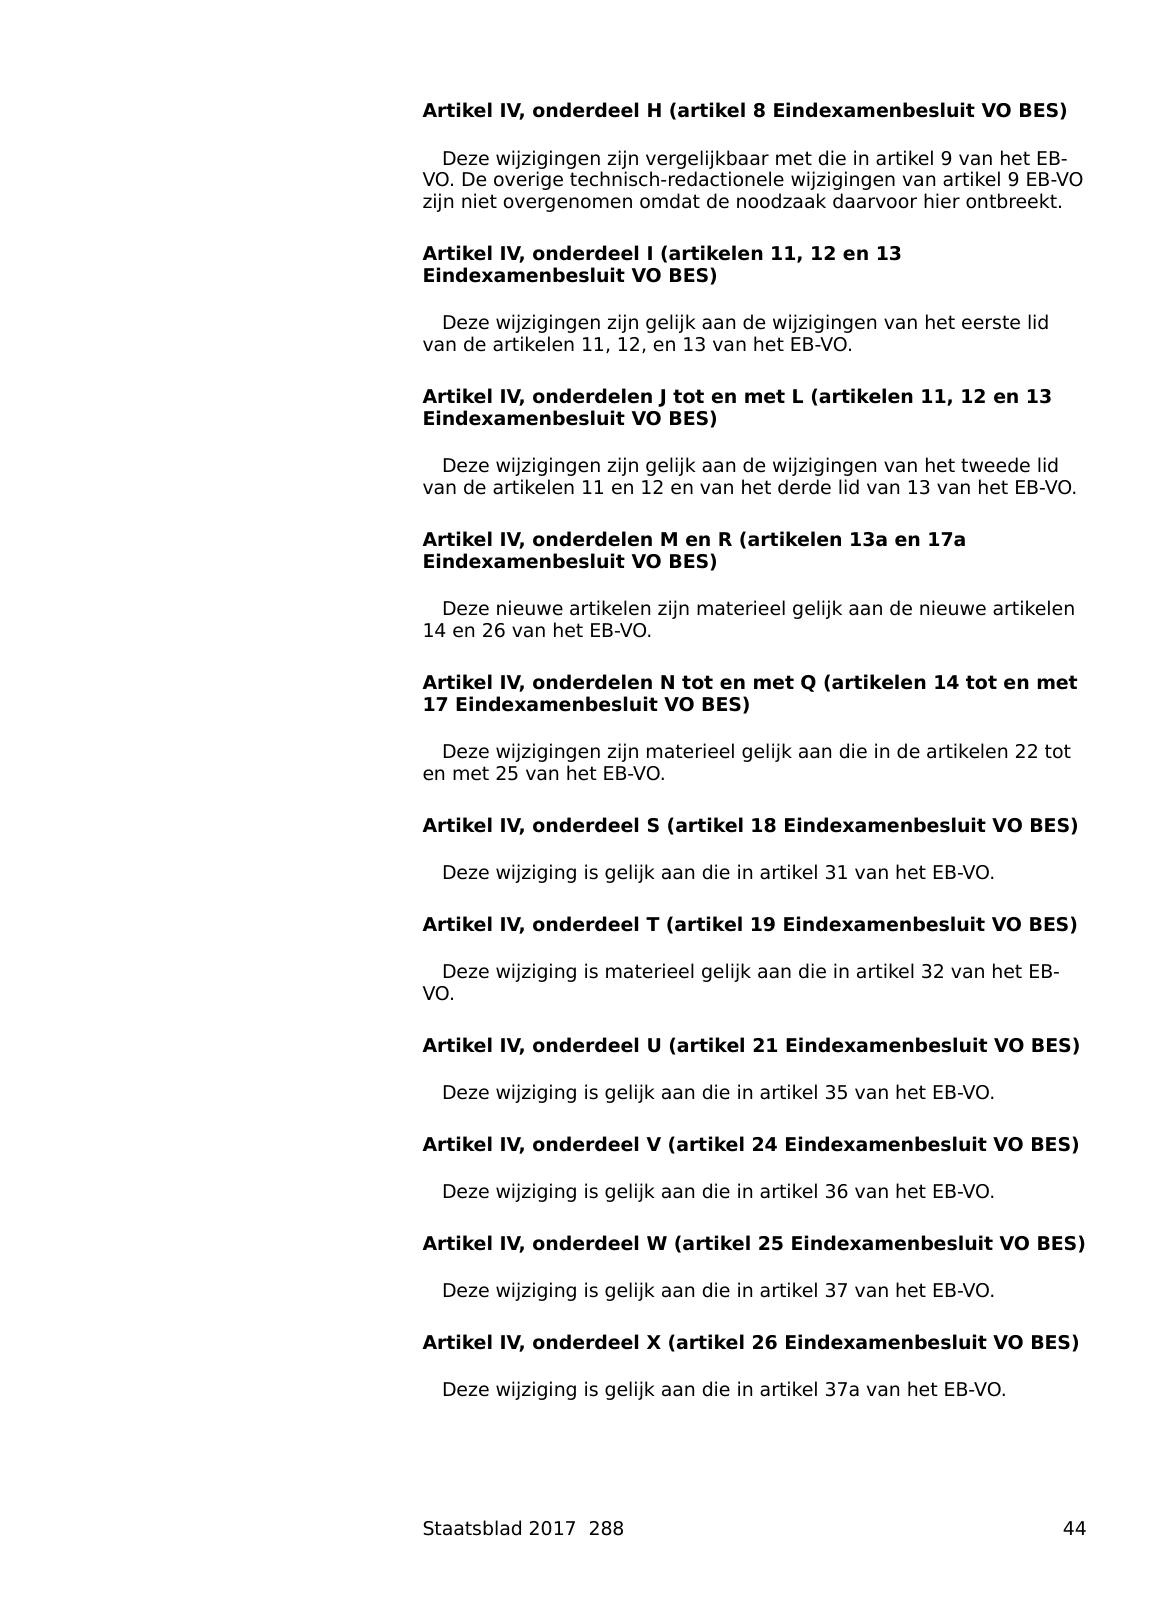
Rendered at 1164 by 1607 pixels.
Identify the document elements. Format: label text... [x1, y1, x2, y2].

subtitle Artikel IV, onderdelen J tot en met L (artikelen 11, 12 en 13 Eindexamenbesluit VO BES) [422, 386, 1087, 430]
text Deze wijzigingen zijn gelijk aan de wijzigingen van het eerste lid van de artikelen 11, 12, en 13 van het EB-VO. [422, 312, 1087, 356]
subtitle Artikel IV, onderdeel W (artikel 25 Eindexamenbesluit VO BES) [422, 1233, 1087, 1255]
text Deze wijziging is gelijk aan die in artikel 37 van het EB-VO. [422, 1280, 1087, 1302]
subtitle Artikel IV, onderdeel U (artikel 21 Eindexamenbesluit VO BES) [422, 1035, 1087, 1057]
text Deze wijziging is gelijk aan die in artikel 36 van het EB-VO. [422, 1181, 1087, 1203]
subtitle Artikel IV, onderdeel I (artikelen 11, 12 en 13 Eindexamenbesluit VO BES) [422, 243, 1087, 287]
subtitle Artikel IV, onderdeel X (artikel 26 Eindexamenbesluit VO BES) [422, 1332, 1087, 1354]
text Deze wijziging is materieel gelijk aan die in artikel 32 van het EB-VO. [422, 961, 1087, 1005]
subtitle Artikel IV, onderdeel S (artikel 18 Eindexamenbesluit VO BES) [422, 815, 1087, 837]
subtitle Artikel IV, onderdelen N tot en met Q (artikelen 14 tot en met 17 Eindexamenbesluit VO BES) [422, 672, 1087, 716]
subtitle Artikel IV, onderdelen M en R (artikelen 13a en 17a Eindexamenbesluit VO BES) [422, 529, 1087, 573]
subtitle Artikel IV, onderdeel H (artikel 8 Eindexamenbesluit VO BES) [422, 100, 1087, 122]
text Deze wijzigingen zijn materieel gelijk aan die in de artikelen 22 tot en met 25 van het EB-VO. [422, 741, 1087, 785]
text Deze wijziging is gelijk aan die in artikel 37a van het EB-VO. [422, 1379, 1087, 1401]
text Deze wijziging is gelijk aan die in artikel 35 van het EB-VO. [422, 1082, 1087, 1104]
text Deze nieuwe artikelen zijn materieel gelijk aan de nieuwe artikelen 14 en 26 van het EB-VO. [422, 598, 1087, 642]
subtitle Artikel IV, onderdeel V (artikel 24 Eindexamenbesluit VO BES) [422, 1134, 1087, 1156]
text Deze wijzigingen zijn vergelijkbaar met die in artikel 9 van het EB-VO. De overige technisch-redactionele wijzigingen van artikel 9 EB-VO zijn niet overgenomen omdat de noodzaak daarvoor hier ontbreekt. [422, 147, 1087, 213]
subtitle Artikel IV, onderdeel T (artikel 19 Eindexamenbesluit VO BES) [422, 914, 1087, 936]
text Deze wijziging is gelijk aan die in artikel 31 van het EB-VO. [422, 862, 1087, 884]
text Deze wijzigingen zijn gelijk aan de wijzigingen van het tweede lid van de artikelen 11 en 12 en van het derde lid van 13 van het EB-VO. [422, 455, 1087, 499]
